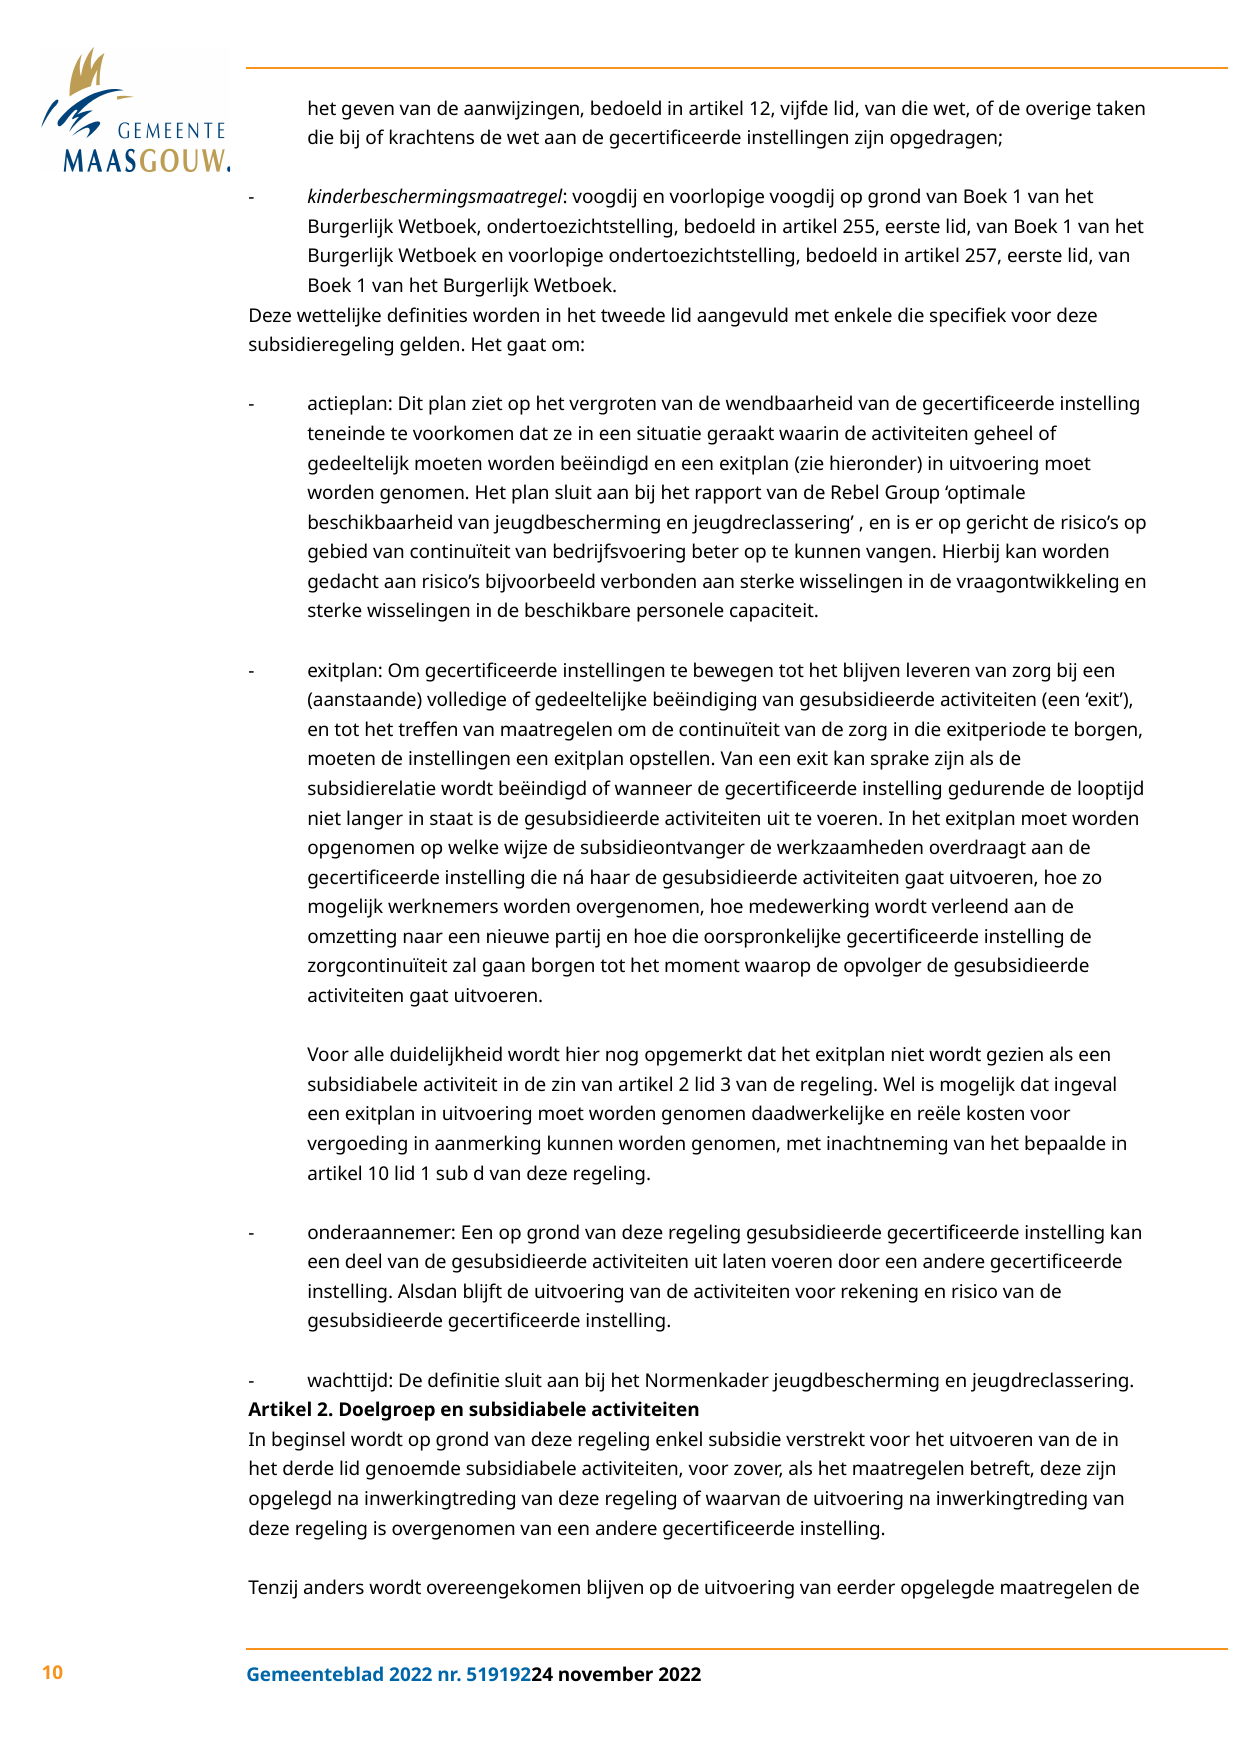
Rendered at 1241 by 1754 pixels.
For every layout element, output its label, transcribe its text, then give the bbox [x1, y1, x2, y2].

text Tenzij anders wordt overeengekomen blijven op de uitvoering van eerder opgelegde maatregelen de [248, 1574, 1152, 1600]
picture [41, 47, 231, 172]
list onderaannemer: Een op grond van deze regeling gesubsidieerde gecertificeerde instelling kan een deel van de gesubsidieerde activiteiten uit laten voeren door een andere gecertificeerde instelling. Alsdan blijft de uitvoering van de activiteiten voor rekening en risico van de gesubsidieerde gecertificeerde instelling. [248, 1219, 1152, 1333]
list actieplan: Dit plan ziet op het vergroten van de wendbaarheid van de gecertificeerde instelling teneinde te voorkomen dat ze in een situatie geraakt waarin de activiteiten geheel of gedeeltelijk moeten worden beëindigd en een exitplan (zie hieronder) in uitvoering moet worden genomen. Het plan sluit aan bij het rapport van de Rebel Group ‘optimale beschikbaarheid van jeugdbescherming en jeugdreclassering’ , en is er op gericht de risico’s op gebied van continuïteit van bedrijfsvoering beter op te kunnen vangen. Hierbij kan worden gedacht aan risico’s bijvoorbeeld verbonden aan sterke wisselingen in de vraagontwikkeling en sterke wisselingen in de beschikbare personele capaciteit. [248, 391, 1152, 623]
list exitplan: Om gecertificeerde instellingen te bewegen tot het blijven leveren van zorg bij een (aanstaande) volledige of gedeeltelijke beëindiging van gesubsidieerde activiteiten (een ‘exit’), en tot het treffen van maatregelen om de continuïteit van de zorg in die exitperiode te borgen, moeten de instellingen een exitplan opstellen. Van een exit kan sprake zijn als de subsidierelatie wordt beëindigd of wanneer de gecertificeerde instelling gedurende de looptijd niet langer in staat is de gesubsidieerde activiteiten uit te voeren. In het exitplan moet worden opgenomen op welke wijze de subsidieontvanger de werkzaamheden overdraagt aan de gecertificeerde instelling die ná haar de gesubsidieerde activiteiten gaat uitvoeren, hoe zo mogelijk werknemers worden overgenomen, hoe medewerking wordt verleend aan de omzetting naar een nieuwe partij en hoe die oorspronkelijke gecertificeerde instelling de zorgcontinuïteit zal gaan borgen tot het moment waarop de opvolger de gesubsidieerde activiteiten gaat uitvoeren. [248, 657, 1152, 1008]
list wachttijd: De definitie sluit aan bij het Normenkader jeugdbescherming en jeugdreclassering. [248, 1367, 1152, 1393]
text In beginsel wordt op grond van deze regeling enkel subsidie verstrekt voor het uitvoeren van de in het derde lid genoemde subsidiabele activiteiten, voor zover, als het maatregelen betreft, deze zijn opgelegd na inwerkingtreding van deze regeling of waarvan de uitvoering na inwerkingtreding van deze regeling is overgenomen van een andere gecertificeerde instelling. [248, 1426, 1152, 1541]
list Voor alle duidelijkheid wordt hier nog opgemerkt dat het exitplan niet wordt gezien als een subsidiabele activiteit in de zin van artikel 2 lid 3 van de regeling. Wel is mogelijk dat ingeval een exitplan in uitvoering moet worden genomen daadwerkelijke en reële kosten voor vergoeding in aanmerking kunnen worden genomen, met inachtneming van het bepaalde in artikel 10 lid 1 sub d van deze regeling. [248, 1041, 1152, 1186]
text Artikel 2. Doelgroep en subsidiabele activiteiten [248, 1396, 1152, 1422]
list kinderbeschermingsmaatregel: voogdij en voorlopige voogdij op grond van Boek 1 van het Burgerlijk Wetboek, ondertoezichtstelling, bedoeld in artikel 255, eerste lid, van Boek 1 van het Burgerlijk Wetboek en voorlopige ondertoezichtstelling, bedoeld in artikel 257, eerste lid, van Boek 1 van het Burgerlijk Wetboek. [248, 183, 1152, 298]
list het geven van de aanwijzingen, bedoeld in artikel 12, vijfde lid, van die wet, of de overige taken die bij of krachtens de wet aan de gecertificeerde instellingen zijn opgedragen; [248, 95, 1152, 150]
text Deze wettelijke definities worden in het tweede lid aangevuld met enkele die specifiek voor deze subsidieregeling gelden. Het gaat om: [248, 302, 1152, 357]
